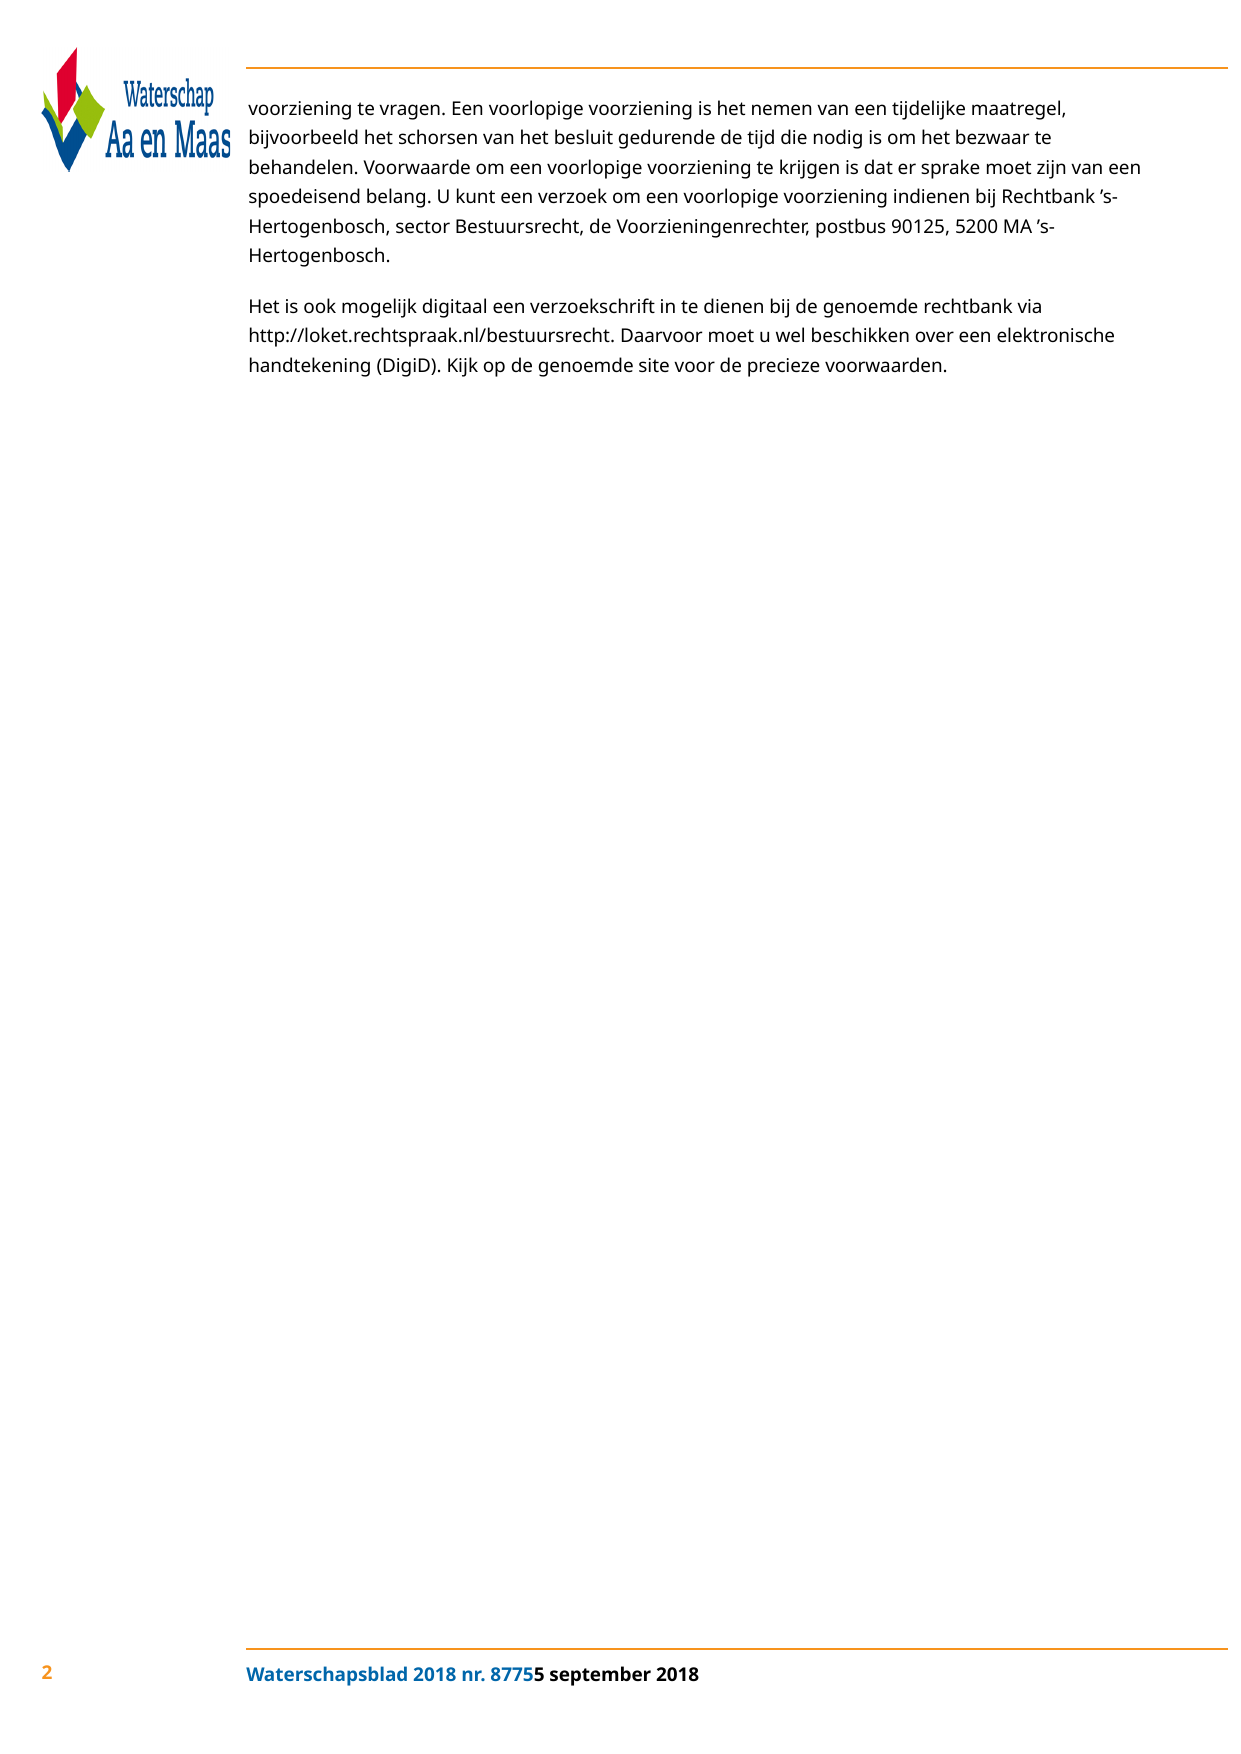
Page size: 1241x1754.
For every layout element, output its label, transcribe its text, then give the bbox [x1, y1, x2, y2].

text Het is ook mogelijk digitaal een verzoekschrift in te dienen bij de genoemde rechtbank via http://loket.rechtspraak.nl/bestuursrecht. Daarvoor moet u wel beschikken over een elektronische handtekening (DigiD). Kijk op de genoemde site voor de precieze voorwaarden. [248, 293, 1152, 378]
text voorziening te vragen. Een voorlopige voorziening is het nemen van een tijdelijke maatregel, bijvoorbeeld het schorsen van het besluit gedurende de tijd die nodig is om het bezwaar te behandelen. Voorwaarde om een voorlopige voorziening te krijgen is dat er sprake moet zijn van een spoedeisend belang. U kunt een verzoek om een voorlopige voorziening indienen bij Rechtbank ’s-Hertogenbosch, sector Bestuursrecht, de Voorzieningenrechter, postbus 90125, 5200 MA ’s-Hertogenbosch. [248, 95, 1152, 268]
picture [41, 47, 231, 172]
